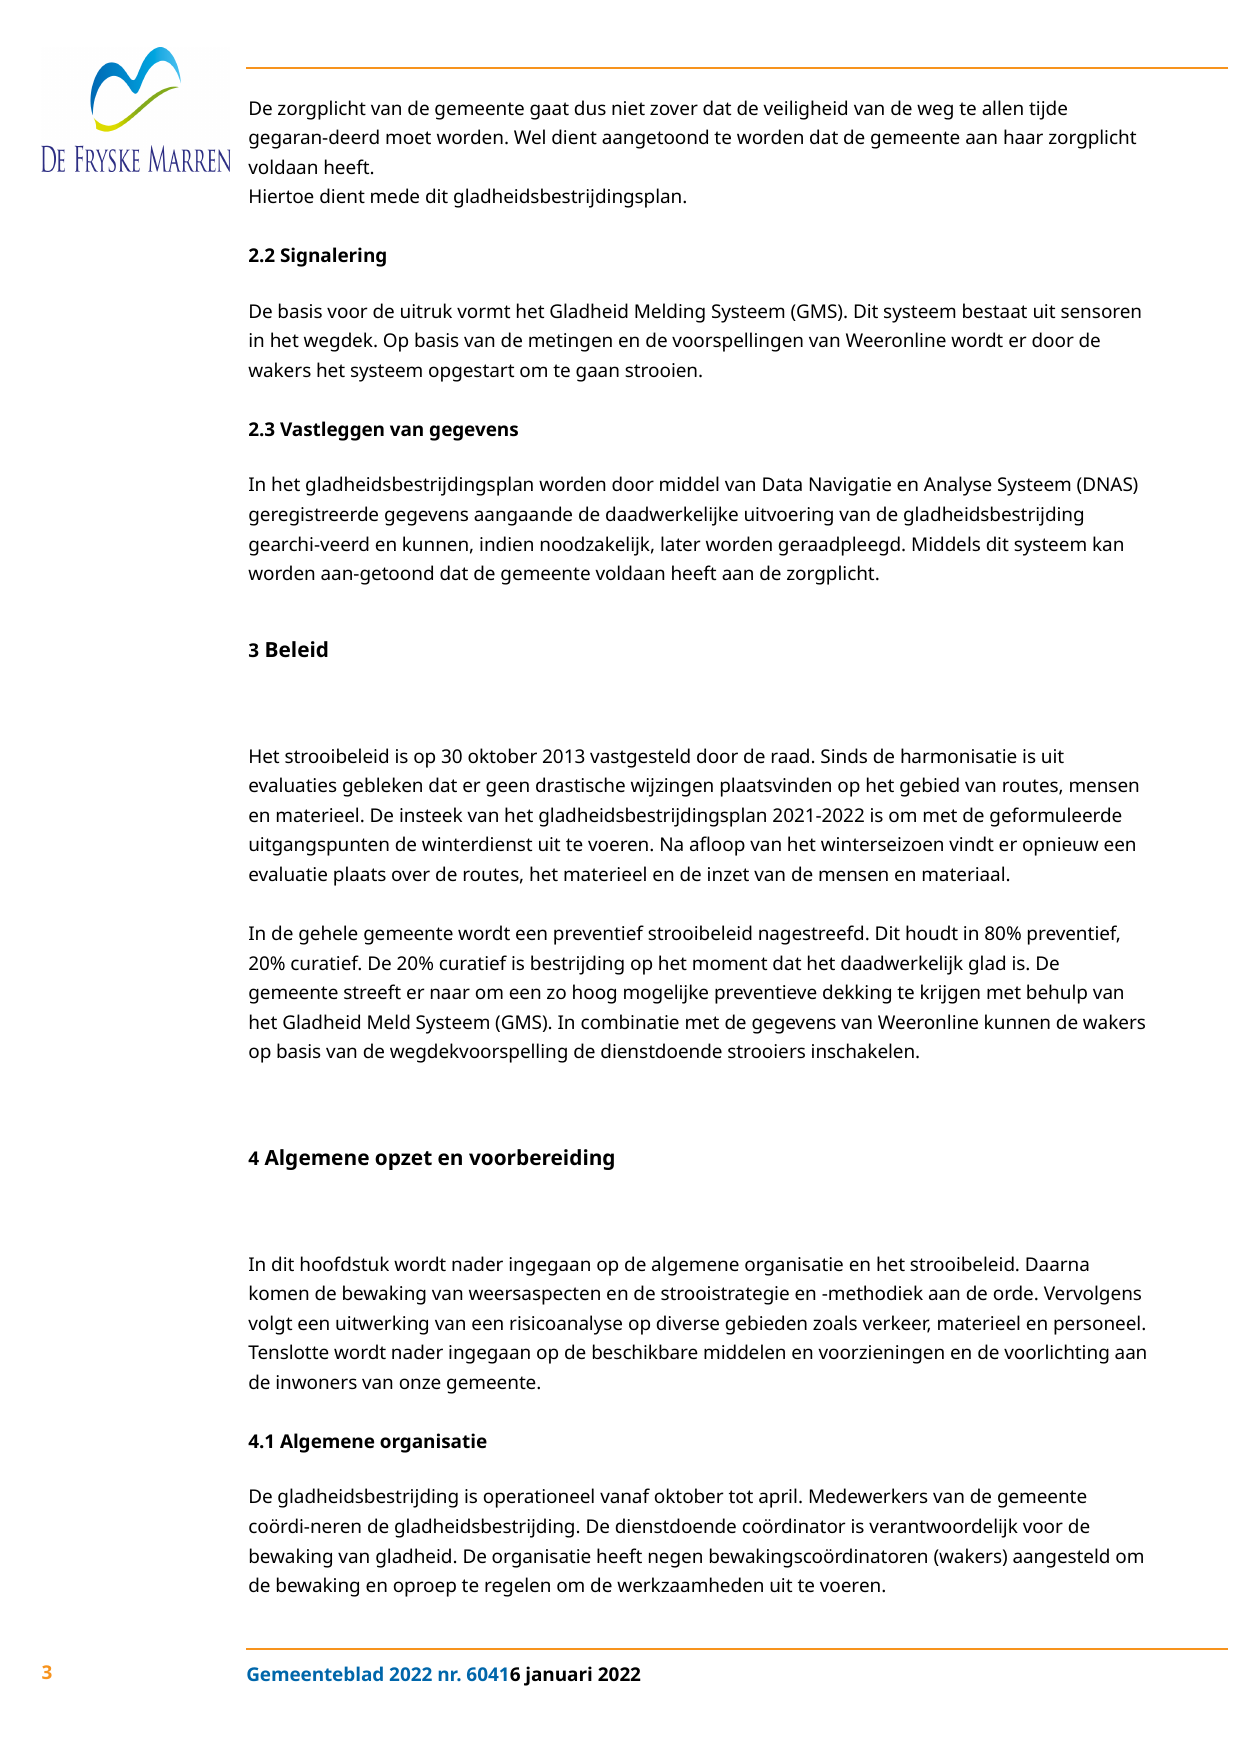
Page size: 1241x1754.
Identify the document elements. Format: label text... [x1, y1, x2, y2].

text 2.3 Vastleggen van gegevens [248, 416, 1152, 442]
text De zorgplicht van de gemeente gaat dus niet zover dat de veiligheid van de weg te allen tijde gegaran-deerd moet worden. Wel dient aangetoond te worden dat de gemeente aan haar zorgplicht voldaan heeft. [248, 95, 1152, 180]
text Het strooibeleid is op 30 oktober 2013 vastgesteld door de raad. Sinds de harmonisatie is uit evaluaties gebleken dat er geen drastische wijzingen plaatsvinden op het gebied van routes, mensen en materieel. De insteek van het gladheidsbestrijdingsplan 2021-2022 is om met de geformuleerde uitgangspunten de winterdienst uit te voeren. Na afloop van het winterseizoen vindt er opnieuw een evaluatie plaats over de routes, het materieel en de inzet van de mensen en materiaal. [248, 743, 1152, 887]
picture [41, 47, 231, 172]
text Hiertoe dient mede dit gladheidsbestrijdingsplan. [248, 183, 1152, 209]
text In de gehele gemeente wordt een preventief strooibeleid nagestreefd. Dit houdt in 80% preventief, 20% curatief. De 20% curatief is bestrijding op het moment dat het daadwerkelijk glad is. De gemeente streeft er naar om een zo hoog mogelijke preventieve dekking te krijgen met behulp van het Gladheid Meld Systeem (GMS). In combinatie met de gegevens van Weeronline kunnen de wakers op basis van de wegdekvoorspelling de dienstdoende strooiers inschakelen. [248, 920, 1152, 1064]
text 4 Algemene opzet en voorbereiding [248, 1143, 1152, 1172]
text In dit hoofdstuk wordt nader ingegaan op de algemene organisatie en het strooibeleid. Daarna komen de bewaking van weersaspecten en de strooistrategie en -methodiek aan de orde. Vervolgens volgt een uitwerking van een risicoanalyse op diverse gebieden zoals verkeer, materieel en personeel. Tenslotte wordt nader ingegaan op de beschikbare middelen en voorzieningen en de voorlichting aan de inwoners van onze gemeente. [248, 1251, 1152, 1395]
text De gladheidsbestrijding is operationeel vanaf oktober tot april. Medewerkers van de gemeente coördi-neren de gladheidsbestrijding. De dienstdoende coördinator is verantwoordelijk voor de bewaking van gladheid. De organisatie heeft negen bewakingscoördinatoren (wakers) aangesteld om de bewaking en oproep te regelen om de werkzaamheden uit te voeren. [248, 1484, 1152, 1598]
text In het gladheidsbestrijdingsplan worden door middel van Data Navigatie en Analyse Systeem (DNAS) geregistreerde gegevens aangaande de daadwerkelijke uitvoering van de gladheidsbestrijding gearchi-veerd en kunnen, indien noodzakelijk, later worden geraadpleegd. Middels dit systeem kan worden aan-getoond dat de gemeente voldaan heeft aan de zorgplicht. [248, 472, 1152, 586]
text 2.2 Signalering [248, 243, 1152, 268]
text 4.1 Algemene organisatie [248, 1428, 1152, 1454]
text De basis voor de uitruk vormt het Gladheid Melding Systeem (GMS). Dit systeem bestaat uit sensoren in het wegdek. Op basis van de metingen en de voorspellingen van Weeronline wordt er door de wakers het systeem opgestart om te gaan strooien. [248, 298, 1152, 383]
text 3 Beleid [248, 636, 1152, 664]
